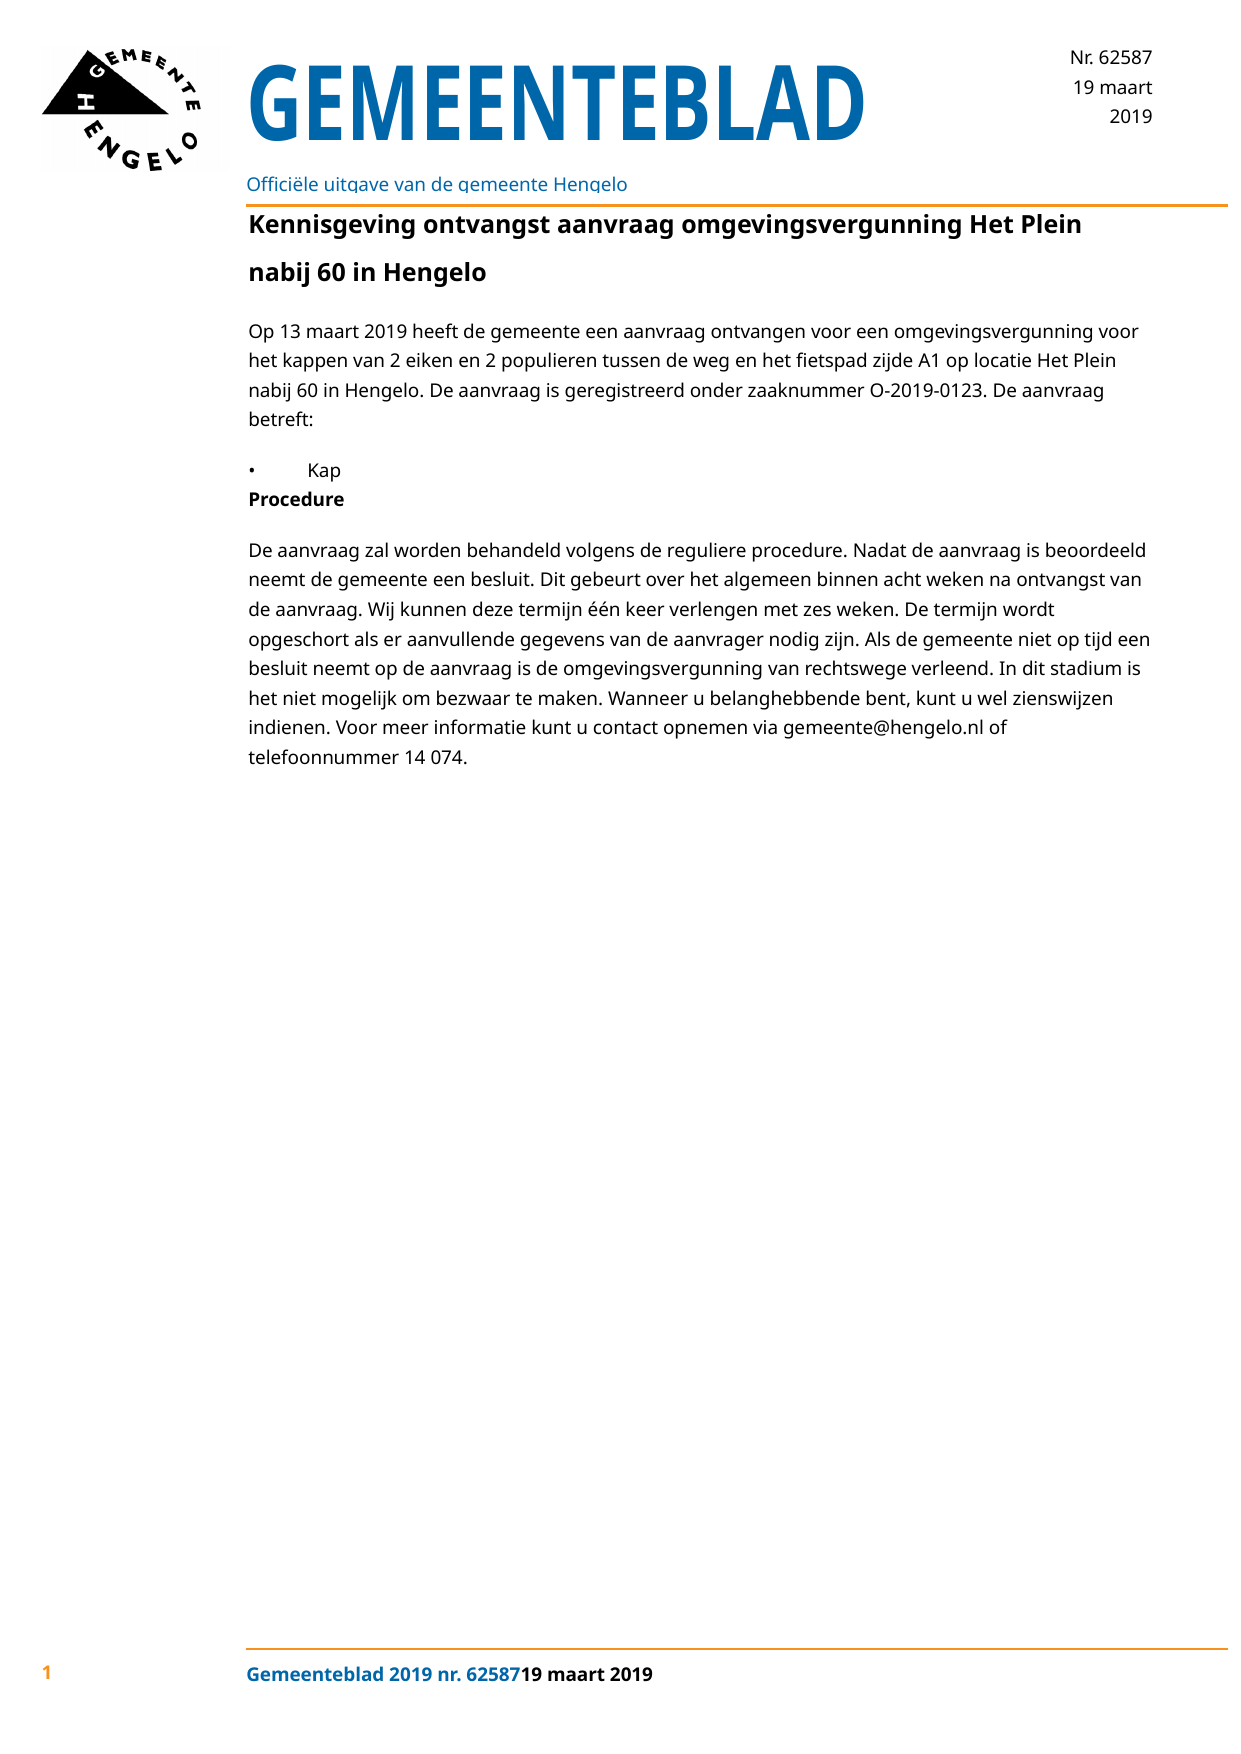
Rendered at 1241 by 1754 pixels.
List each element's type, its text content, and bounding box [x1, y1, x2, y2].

text Procedure [248, 487, 1152, 512]
picture [41, 47, 231, 172]
text De aanvraag zal worden behandeld volgens de reguliere procedure. Nadat de aanvraag is beoordeeld neemt de gemeente een besluit. Dit gebeurt over het algemeen binnen acht weken na ontvangst van de aanvraag. Wij kunnen deze termijn één keer verlengen met zes weken. De termijn wordt opgeschort als er aanvullende gegevens van de aanvrager nodig zijn. Als de gemeente niet op tijd een besluit neemt op de aanvraag is de omgevingsvergunning van rechtswege verleend. In dit stadium is het niet mogelijk om bezwaar te maken. Wanneer u belanghebbende bent, kunt u wel zienswijzen indienen. Voor meer informatie kunt u contact opnemen via gemeente@hengelo.nl of telefoonnummer 14 074. [248, 537, 1152, 770]
list Kap [248, 457, 1152, 483]
text Kennisgeving ontvangst aanvraag omgevingsvergunning Het Plein nabij 60 in Hengelo [248, 207, 1152, 288]
text Op 13 maart 2019 heeft de gemeente een aanvraag ontvangen voor een omgevingsvergunning voor het kappen van 2 eiken en 2 populieren tussen de weg en het fietspad zijde A1 op locatie Het Plein nabij 60 in Hengelo. De aanvraag is geregistreerd onder zaaknummer O-2019-0123. De aanvraag betreft: [248, 318, 1152, 432]
